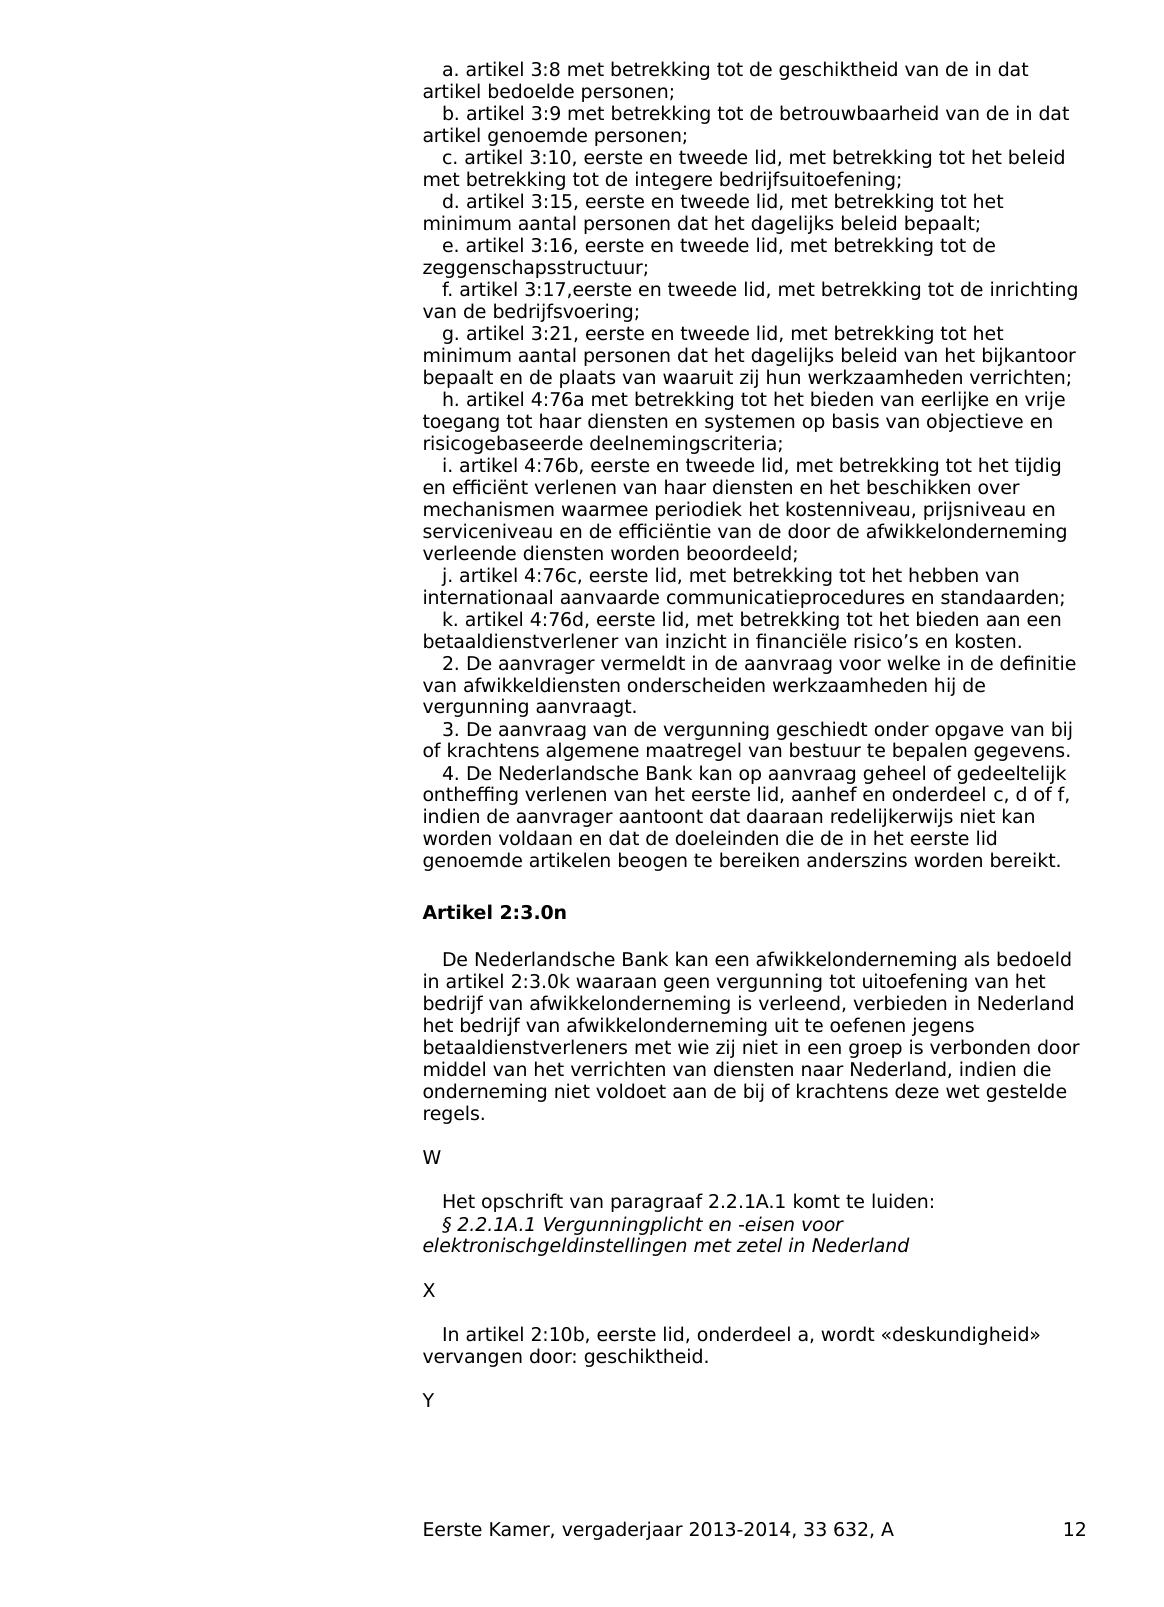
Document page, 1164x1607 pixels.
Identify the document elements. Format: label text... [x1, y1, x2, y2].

text 3. De aanvraag van de vergunning geschiedt onder opgave van bij of krachtens algemene maatregel van bestuur te bepalen gegevens. [422, 718, 1087, 762]
text 4. De Nederlandsche Bank kan op aanvraag geheel of gedeeltelijk ontheffing verlenen van het eerste lid, aanhef en onderdeel c, d of f, indien de aanvrager aantoont dat daaraan redelijkerwijs niet kan worden voldaan en dat de doeleinden die de in het eerste lid genoemde artikelen beogen te bereiken anderszins worden bereikt. [422, 762, 1087, 872]
text Y [422, 1390, 1087, 1412]
text g. artikel 3:21, eerste en tweede lid, met betrekking tot het minimum aantal personen dat het dagelijks beleid van het bijkantoor bepaalt en de plaats van waaruit zij hun werkzaamheden verrichten; [422, 323, 1087, 389]
text c. artikel 3:10, eerste en tweede lid, met betrekking tot het beleid met betrekking tot de integere bedrijfsuitoefening; [422, 147, 1087, 191]
text In artikel 2:10b, eerste lid, onderdeel a, wordt «deskundigheid» vervangen door: geschiktheid. [422, 1324, 1087, 1368]
text b. artikel 3:9 met betrekking tot de betrouwbaarheid van de in dat artikel genoemde personen; [422, 103, 1087, 147]
text Het opschrift van paragraaf 2.2.1A.1 komt te luiden: [422, 1191, 1087, 1213]
text W [422, 1147, 1087, 1169]
text k. artikel 4:76d, eerste lid, met betrekking tot het bieden aan een betaaldienstverlener van inzicht in financiële risico’s en kosten. [422, 608, 1087, 652]
text f. artikel 3:17,eerste en tweede lid, met betrekking tot de inrichting van de bedrijfsvoering; [422, 279, 1087, 323]
text 2. De aanvrager vermeldt in de aanvraag voor welke in de definitie van afwikkeldiensten onderscheiden werkzaamheden hij de vergunning aanvraagt. [422, 652, 1087, 718]
text d. artikel 3:15, eerste en tweede lid, met betrekking tot het minimum aantal personen dat het dagelijks beleid bepaalt; [422, 191, 1087, 235]
text a. artikel 3:8 met betrekking tot de geschiktheid van de in dat artikel bedoelde personen; [422, 59, 1087, 103]
text De Nederlandsche Bank kan een afwikkelonderneming als bedoeld in artikel 2:3.0k waaraan geen vergunning tot uitoefening van het bedrijf van afwikkelonderneming is verleend, verbieden in Nederland het bedrijf van afwikkelonderneming uit te oefenen jegens betaaldienstverleners met wie zij niet in een groep is verbonden door middel van het verrichten van diensten naar Nederland, indien die onderneming niet voldoet aan de bij of krachtens deze wet gestelde regels. [422, 949, 1087, 1125]
text e. artikel 3:16, eerste en tweede lid, met betrekking tot de zeggenschapsstructuur; [422, 235, 1087, 279]
text j. artikel 4:76c, eerste lid, met betrekking tot het hebben van internationaal aanvaarde communicatieprocedures en standaarden; [422, 564, 1087, 608]
text § 2.2.1A.1 Vergunningplicht en -eisen voor elektronischgeldinstellingen met zetel in Nederland [422, 1213, 1087, 1257]
text h. artikel 4:76a met betrekking tot het bieden van eerlijke en vrije toegang tot haar diensten en systemen op basis van objectieve en risicogebaseerde deelnemingscriteria; [422, 389, 1087, 455]
text i. artikel 4:76b, eerste en tweede lid, met betrekking tot het tijdig en efficiënt verlenen van haar diensten en het beschikken over mechanismen waarmee periodiek het kostenniveau, prijsniveau en serviceniveau en de efficiëntie van de door de afwikkelonderneming verleende diensten worden beoordeeld; [422, 455, 1087, 564]
subtitle Artikel 2:3.0n [422, 902, 1087, 924]
text X [422, 1279, 1087, 1302]
